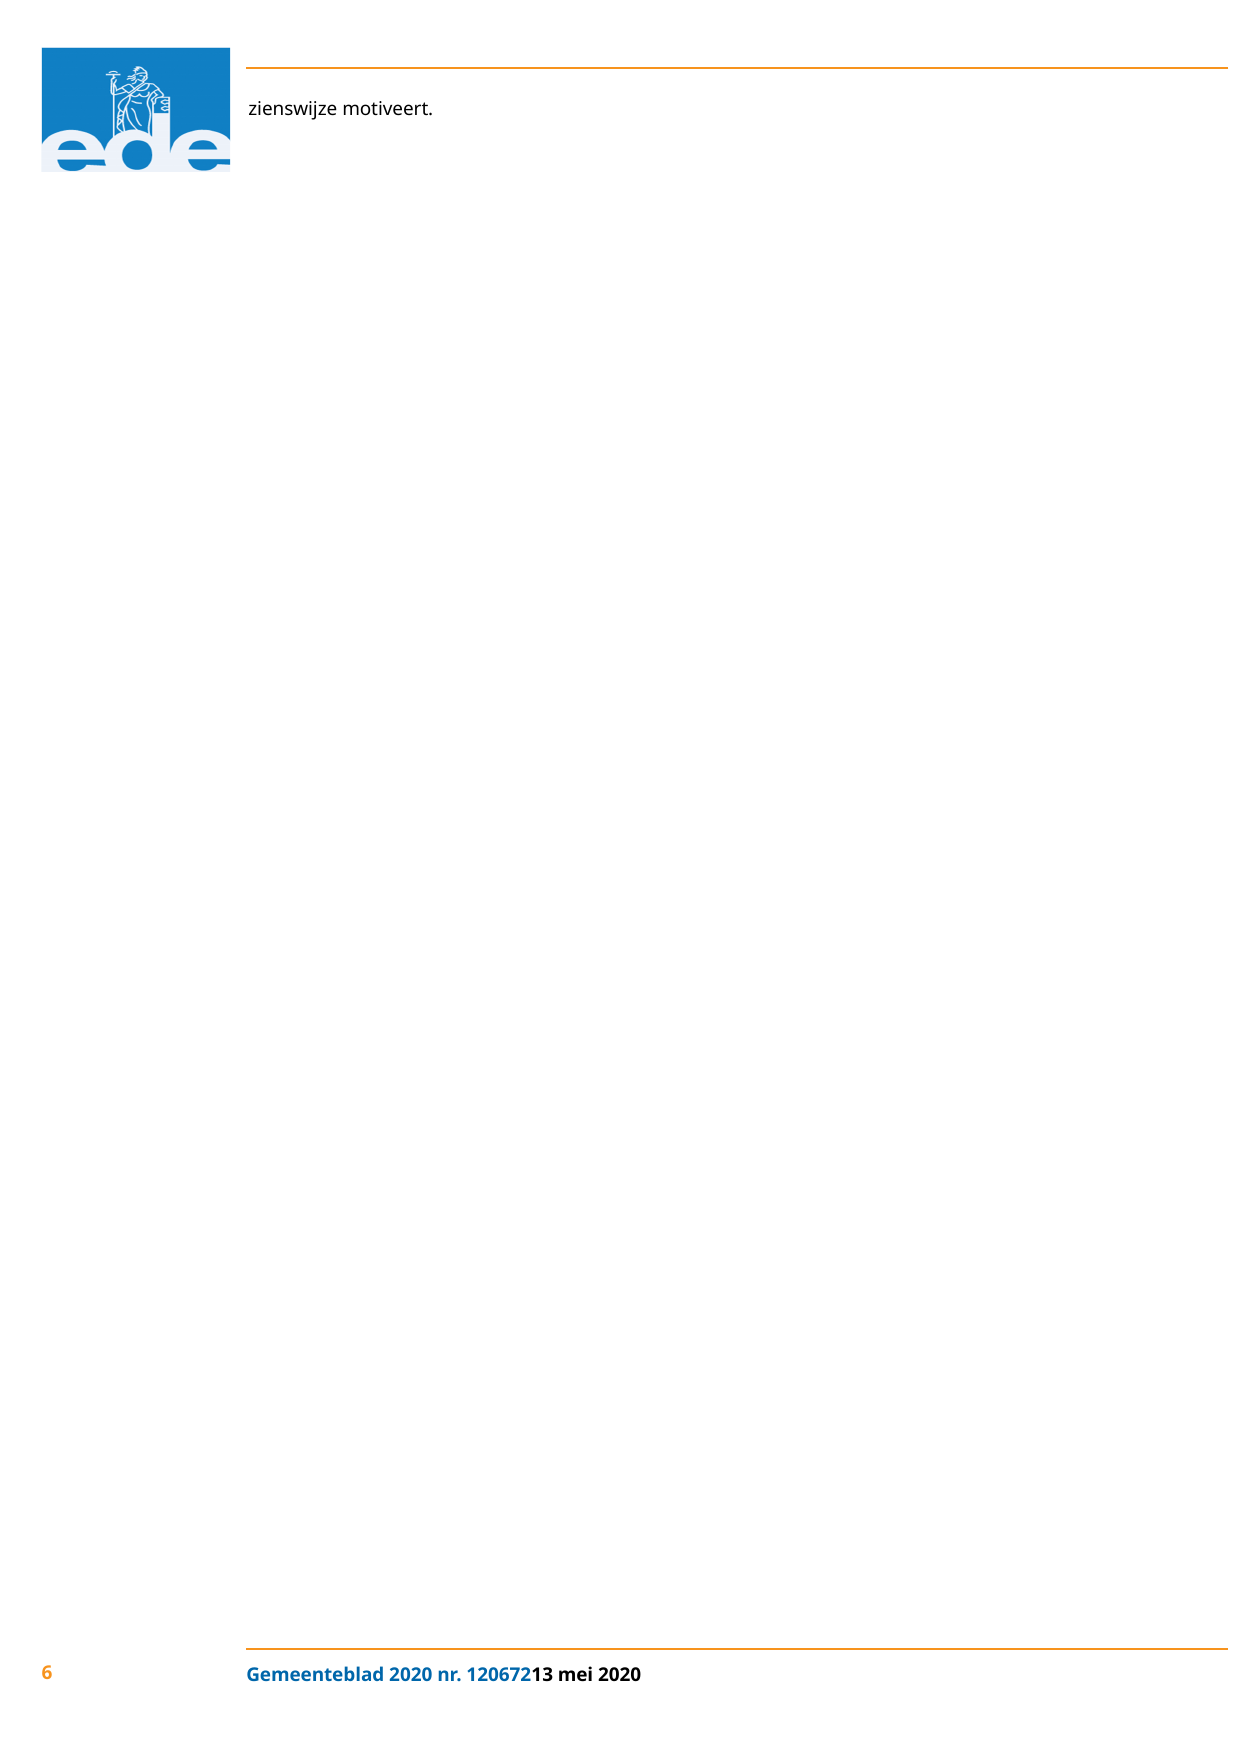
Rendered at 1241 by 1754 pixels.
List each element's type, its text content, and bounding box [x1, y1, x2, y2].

text zienswijze motiveert. [248, 95, 1152, 121]
picture [41, 47, 231, 172]
